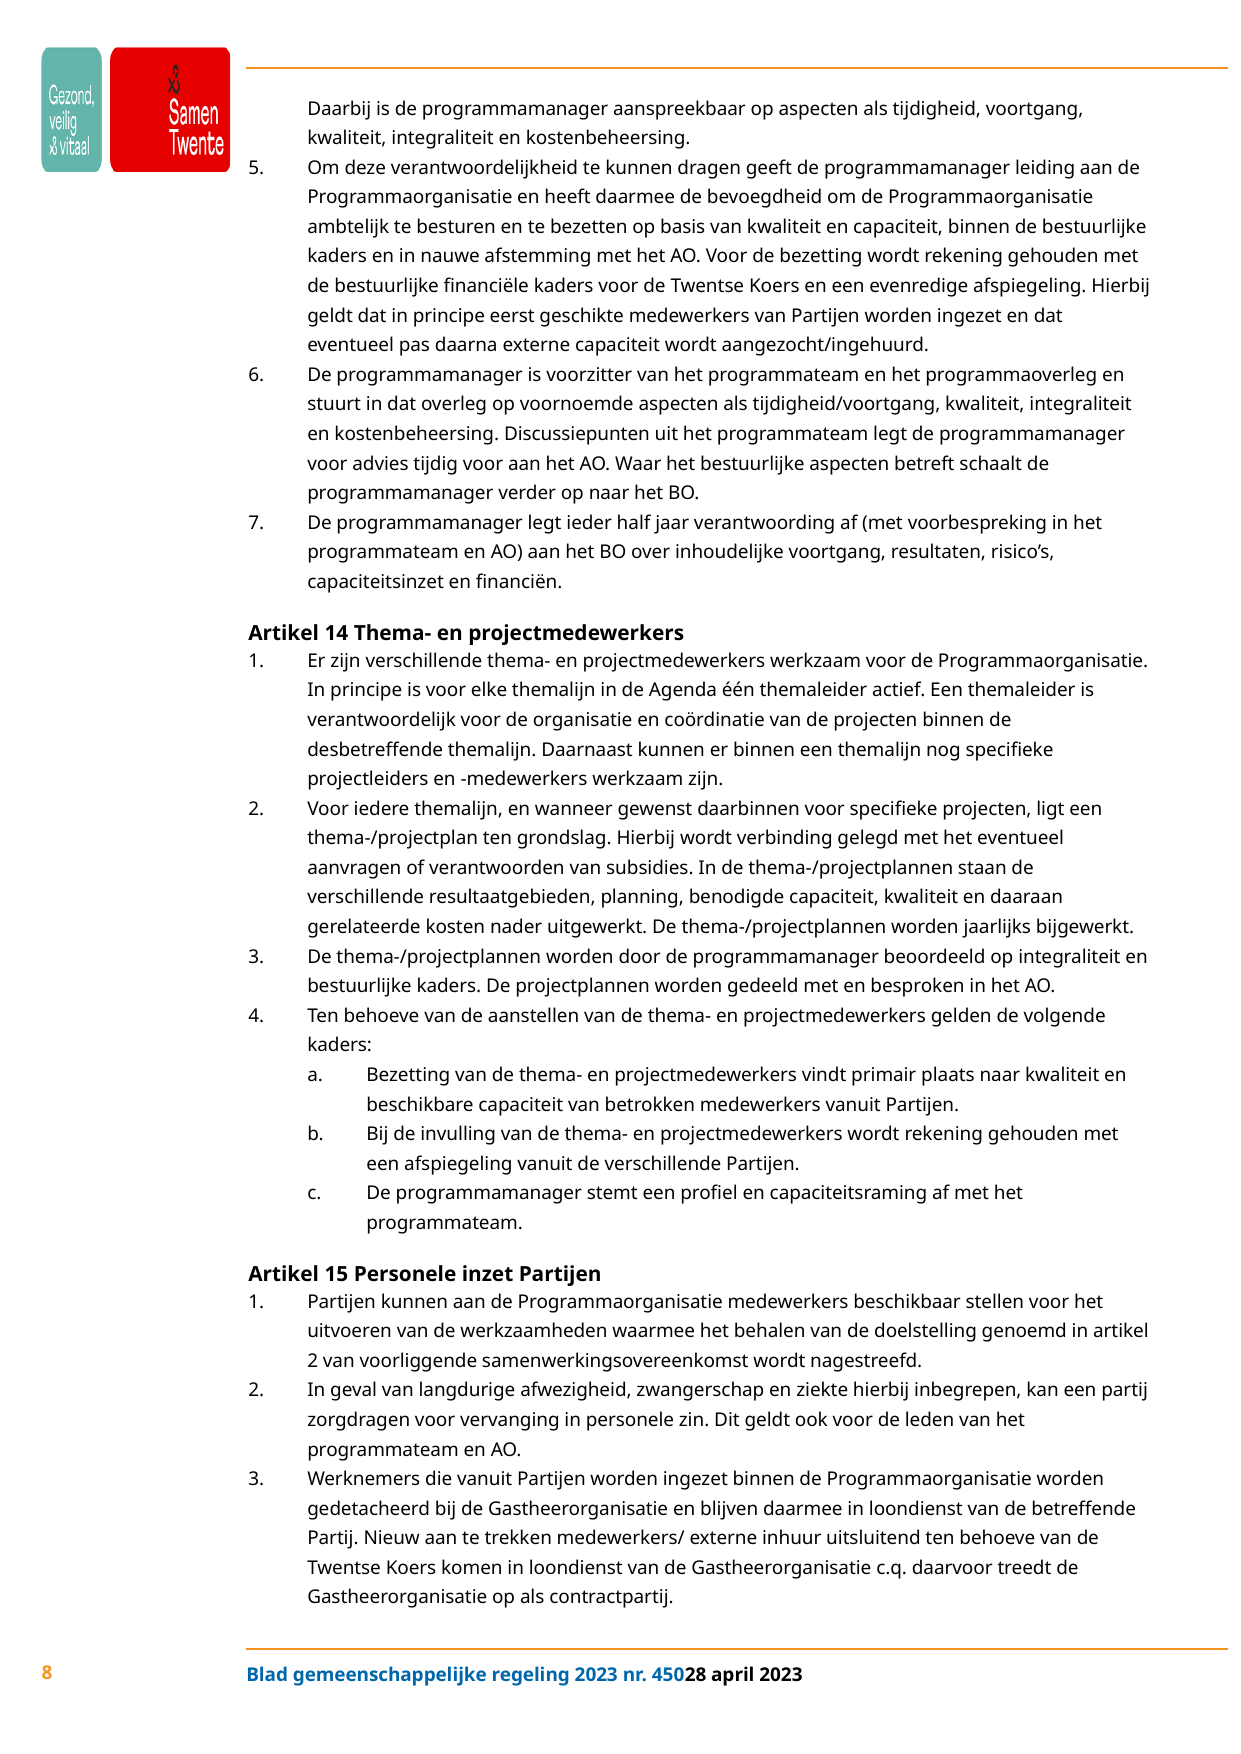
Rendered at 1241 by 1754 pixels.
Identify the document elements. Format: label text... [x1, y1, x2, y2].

list Ten behoeve van de aanstellen van de thema- en projectmedewerkers gelden de volgende kaders: [248, 1002, 1152, 1057]
text Artikel 14 Thema- en projectmedewerkers [248, 618, 1152, 647]
list Voor iedere themalijn, en wanneer gewenst daarbinnen voor specifieke projecten, ligt een thema-/projectplan ten grondslag. Hierbij wordt verbinding gelegd met het eventueel aanvragen of verantwoorden van subsidies. In de thema-/projectplannen staan de verschillende resultaatgebieden, planning, benodigde capaciteit, kwaliteit en daaraan gerelateerde kosten nader uitgewerkt. De thema-/projectplannen worden jaarlijks bijgewerkt. [248, 795, 1152, 939]
list De programmamanager stemt een profiel en capaciteitsraming af met het programmateam. [307, 1179, 1152, 1235]
list Daarbij is de programmamanager aanspreekbaar op aspecten als tijdigheid, voortgang, kwaliteit, integraliteit en kostenbeheersing. [248, 95, 1152, 150]
list Bij de invulling van de thema- en projectmedewerkers wordt rekening gehouden met een afspiegeling vanuit de verschillende Partijen. [307, 1120, 1152, 1176]
list In geval van langdurige afwezigheid, zwangerschap en ziekte hierbij inbegrepen, kan een partij zorgdragen voor vervanging in personele zin. Dit geldt ook voor de leden van het programmateam en AO. [248, 1377, 1152, 1462]
list De thema-/projectplannen worden door de programmamanager beoordeeld op integraliteit en bestuurlijke kaders. De projectplannen worden gedeeld met en besproken in het AO. [248, 943, 1152, 998]
list De programmamanager is voorzitter van het programmateam en het programmaoverleg en stuurt in dat overleg op voornoemde aspecten als tijdigheid/voortgang, kwaliteit, integraliteit en kostenbeheersing. Discussiepunten uit het programmateam legt de programmamanager voor advies tijdig voor aan het AO. Waar het bestuurlijke aspecten betreft schaalt de programmamanager verder op naar het BO. [248, 361, 1152, 505]
picture [41, 47, 231, 172]
list Bezetting van de thema- en projectmedewerkers vindt primair plaats naar kwaliteit en beschikbare capaciteit van betrokken medewerkers vanuit Partijen. [307, 1061, 1152, 1116]
list Partijen kunnen aan de Programmaorganisatie medewerkers beschikbaar stellen voor het uitvoeren van de werkzaamheden waarmee het behalen van de doelstelling genoemd in artikel 2 van voorliggende samenwerkingsovereenkomst wordt nagestreefd. [248, 1288, 1152, 1373]
list De programmamanager legt ieder half jaar verantwoording af (met voorbespreking in het programmateam en AO) aan het BO over inhoudelijke voortgang, resultaten, risico’s, capaciteitsinzet en financiën. [248, 509, 1152, 594]
list Werknemers die vanuit Partijen worden ingezet binnen de Programmaorganisatie worden gedetacheerd bij de Gastheerorganisatie en blijven daarmee in loondienst van de betreffende Partij. Nieuw aan te trekken medewerkers/ externe inhuur uitsluitend ten behoeve van de Twentse Koers komen in loondienst van de Gastheerorganisatie c.q. daarvoor treedt de Gastheerorganisatie op als contractpartij. [248, 1465, 1152, 1609]
text Artikel 15 Personele inzet Partijen [248, 1259, 1152, 1288]
list Er zijn verschillende thema- en projectmedewerkers werkzaam voor de Programmaorganisatie. In principe is voor elke themalijn in de Agenda één themaleider actief. Een themaleider is verantwoordelijk voor de organisatie en coördinatie van de projecten binnen de desbetreffende themalijn. Daarnaast kunnen er binnen een themalijn nog specifieke projectleiders en -medewerkers werkzaam zijn. [248, 647, 1152, 791]
list Om deze verantwoordelijkheid te kunnen dragen geeft de programmamanager leiding aan de Programmaorganisatie en heeft daarmee de bevoegdheid om de Programmaorganisatie ambtelijk te besturen en te bezetten op basis van kwaliteit en capaciteit, binnen de bestuurlijke kaders en in nauwe afstemming met het AO. Voor de bezetting wordt rekening gehouden met de bestuurlijke financiële kaders voor de Twentse Koers en een evenredige afspiegeling. Hierbij geldt dat in principe eerst geschikte medewerkers van Partijen worden ingezet en dat eventueel pas daarna externe capaciteit wordt aangezocht/ingehuurd. [248, 154, 1152, 357]
